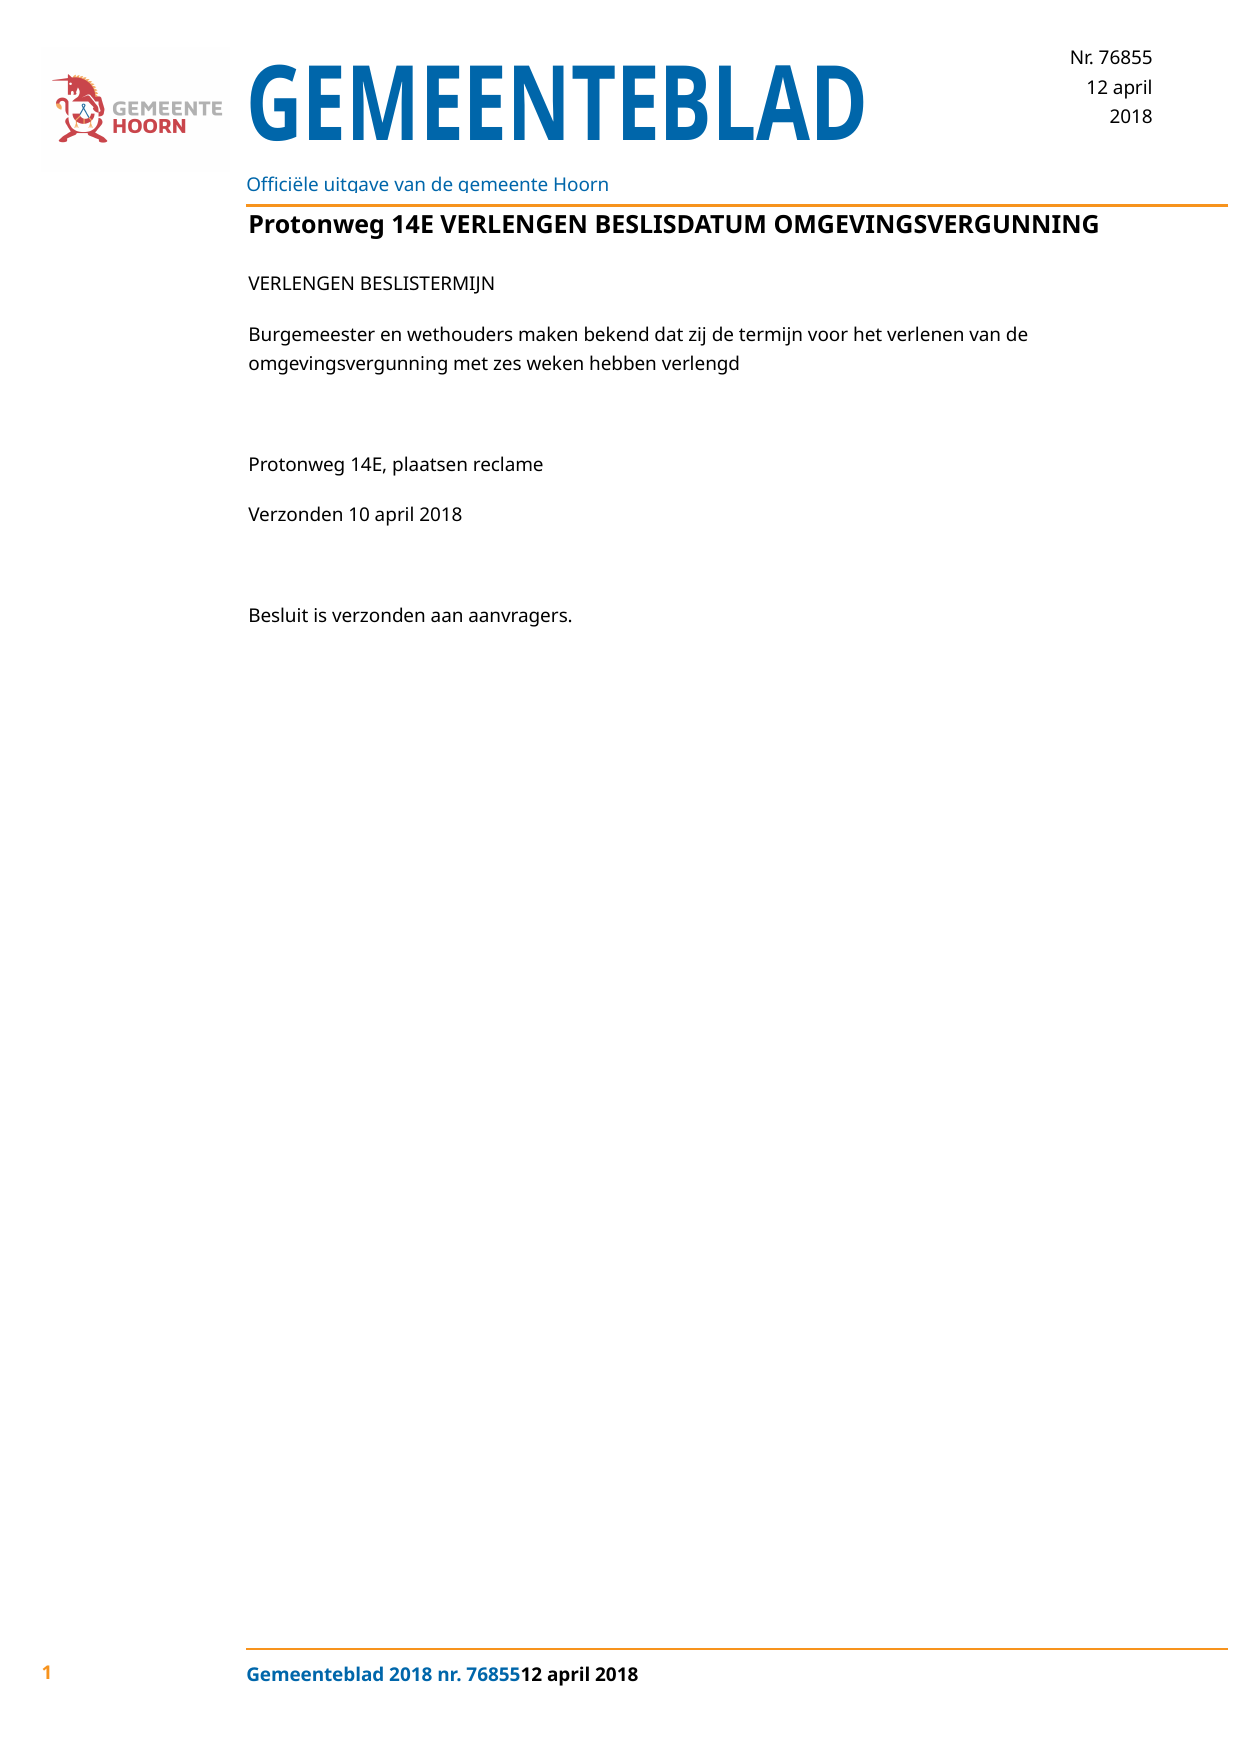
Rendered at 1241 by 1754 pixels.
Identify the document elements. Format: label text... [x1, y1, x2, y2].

text Protonweg 14E, plaatsen reclame [248, 451, 1152, 477]
text Besluit is verzonden aan aanvragers. [248, 602, 1152, 628]
picture [41, 47, 231, 172]
text VERLENGEN BESLISTERMIJN [248, 270, 1152, 296]
text Protonweg 14E VERLENGEN BESLISDATUM OMGEVINGSVERGUNNING [248, 207, 1152, 241]
text Burgemeester en wethouders maken bekend dat zij de termijn voor het verlenen van de omgevingsvergunning met zes weken hebben verlengd [248, 321, 1152, 376]
text Verzonden 10 april 2018 [248, 502, 1152, 527]
